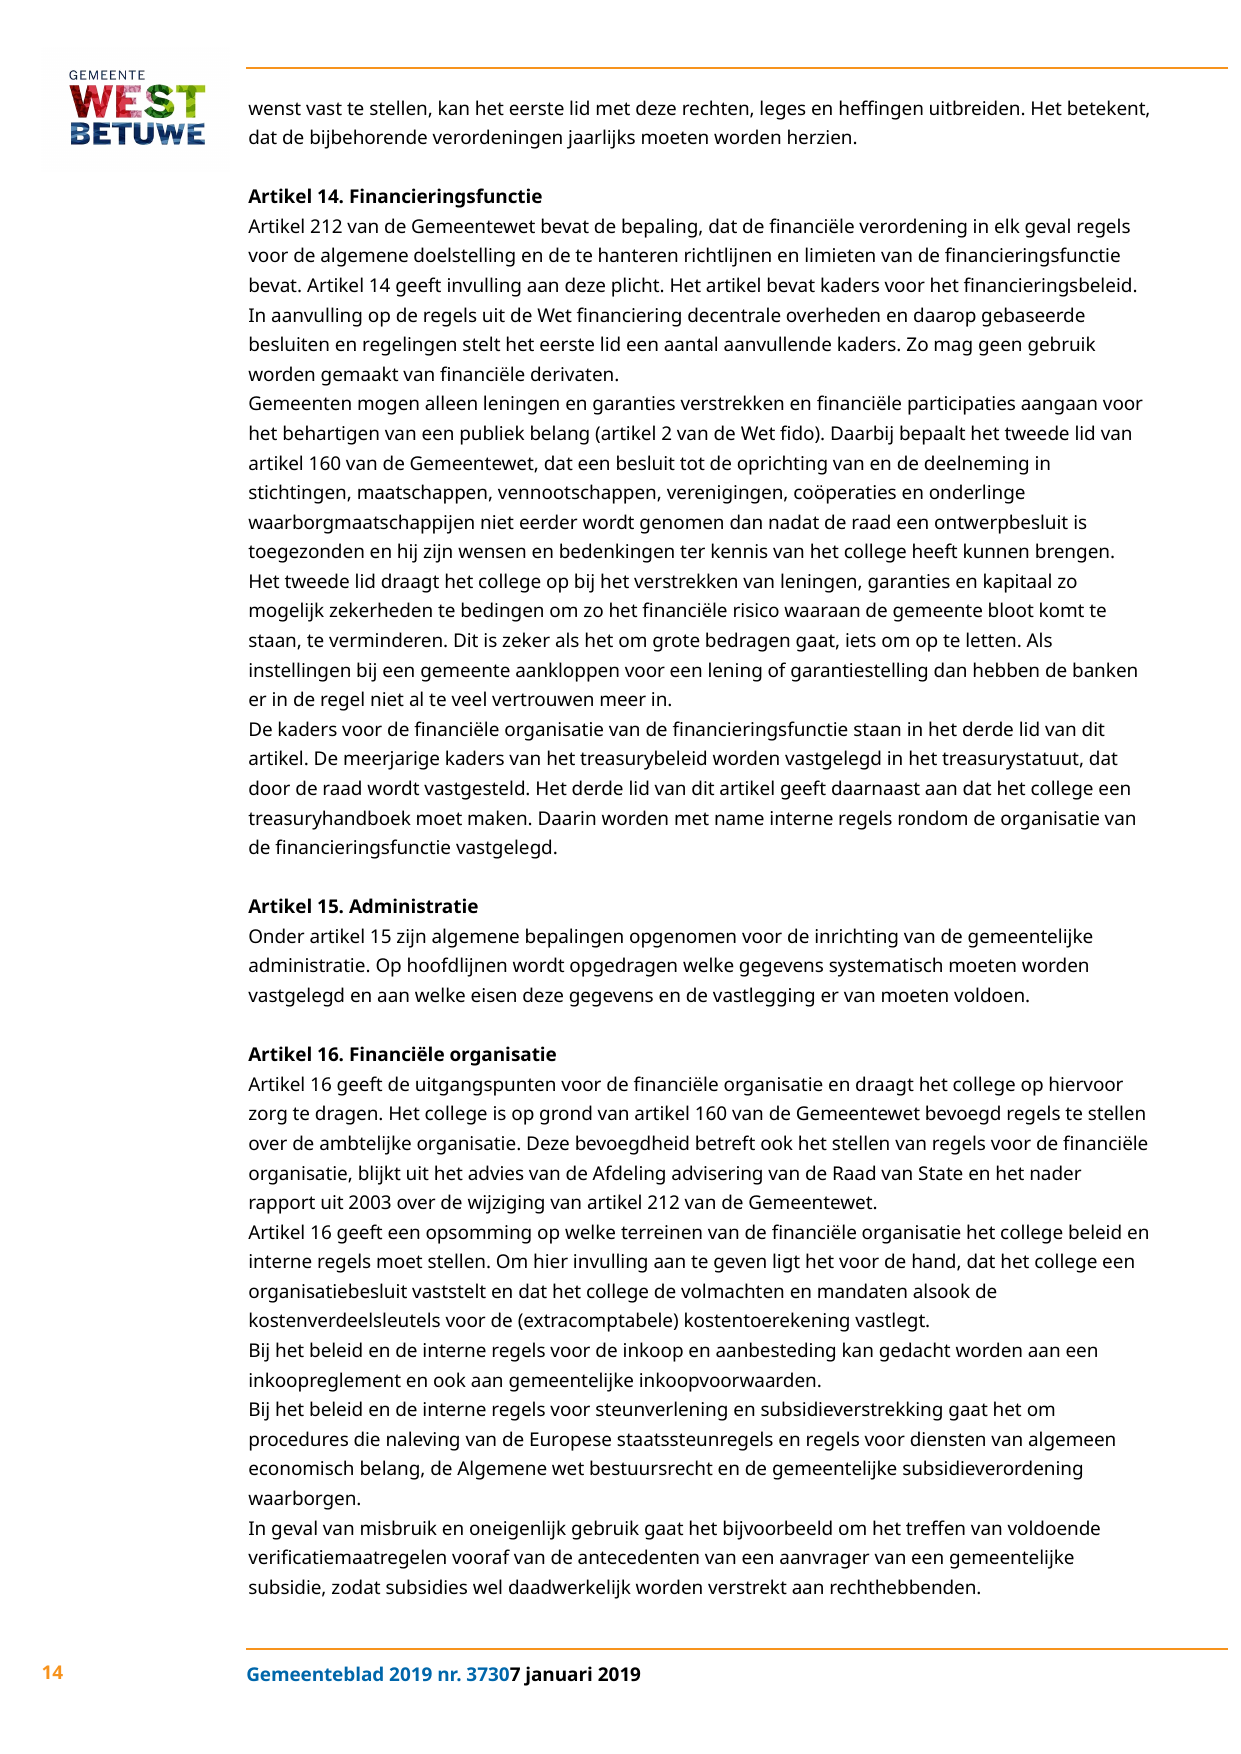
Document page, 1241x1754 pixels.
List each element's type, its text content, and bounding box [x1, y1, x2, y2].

text Artikel 16 geeft een opsomming op welke terreinen van de financiële organisatie het college beleid en interne regels moet stellen. Om hier invulling aan te geven ligt het voor de hand, dat het college een organisatiebesluit vaststelt en dat het college de volmachten en mandaten alsook de kostenverdeelsleutels voor de (extracomptabele) kostentoerekening vastlegt. [248, 1219, 1152, 1333]
text Het tweede lid draagt het college op bij het verstrekken van leningen, garanties en kapitaal zo mogelijk zekerheden te bedingen om zo het financiële risico waaraan de gemeente bloot komt te staan, te verminderen. Dit is zeker als het om grote bedragen gaat, iets om op te letten. Als instellingen bij een gemeente aankloppen voor een lening of garantiestelling dan hebben de banken er in de regel niet al te veel vertrouwen meer in. [248, 568, 1152, 712]
text Artikel 16. Financiële organisatie [248, 1041, 1152, 1067]
text wenst vast te stellen, kan het eerste lid met deze rechten, leges en heffingen uitbreiden. Het betekent, dat de bijbehorende verordeningen jaarlijks moeten worden herzien. [248, 95, 1152, 150]
text Artikel 16 geeft de uitgangspunten voor de financiële organisatie en draagt het college op hiervoor zorg te dragen. Het college is op grond van artikel 160 van de Gemeentewet bevoegd regels te stellen over de ambtelijke organisatie. Deze bevoegdheid betreft ook het stellen van regels voor de financiële organisatie, blijkt uit het advies van de Afdeling advisering van de Raad van State en het nader rapport uit 2003 over de wijziging van artikel 212 van de Gemeentewet. [248, 1071, 1152, 1215]
text Gemeenten mogen alleen leningen en garanties verstrekken en financiële participaties aangaan voor het behartigen van een publiek belang (artikel 2 van de Wet fido). Daarbij bepaalt het tweede lid van artikel 160 van de Gemeentewet, dat een besluit tot de oprichting van en de deelneming in stichtingen, maatschappen, vennootschappen, verenigingen, coöperaties en onderlinge waarborgmaatschappijen niet eerder wordt genomen dan nadat de raad een ontwerpbesluit is toegezonden en hij zijn wensen en bedenkingen ter kennis van het college heeft kunnen brengen. [248, 391, 1152, 564]
picture [41, 47, 231, 172]
text Bij het beleid en de interne regels voor de inkoop en aanbesteding kan gedacht worden aan een inkoopreglement en ook aan gemeentelijke inkoopvoorwaarden. [248, 1337, 1152, 1393]
text In geval van misbruik en oneigenlijk gebruik gaat het bijvoorbeeld om het treffen van voldoende verificatiemaatregelen vooraf van de antecedenten van een aanvrager van een gemeentelijke subsidie, zodat subsidies wel daadwerkelijk worden verstrekt aan rechthebbenden. [248, 1515, 1152, 1600]
text Bij het beleid en de interne regels voor steunverlening en subsidieverstrekking gaat het om procedures die naleving van de Europese staatssteunregels en regels voor diensten van algemeen economisch belang, de Algemene wet bestuursrecht en de gemeentelijke subsidieverordening waarborgen. [248, 1396, 1152, 1511]
text Onder artikel 15 zijn algemene bepalingen opgenomen voor de inrichting van de gemeentelijke administratie. Op hoofdlijnen wordt opgedragen welke gegevens systematisch moeten worden vastgelegd en aan welke eisen deze gegevens en de vastlegging er van moeten voldoen. [248, 923, 1152, 1008]
text Artikel 14. Financieringsfunctie [248, 183, 1152, 209]
text Artikel 15. Administratie [248, 893, 1152, 919]
text De kaders voor de financiële organisatie van de financieringsfunctie staan in het derde lid van dit artikel. De meerjarige kaders van het treasurybeleid worden vastgelegd in het treasurystatuut, dat door de raad wordt vastgesteld. Het derde lid van dit artikel geeft daarnaast aan dat het college een treasuryhandboek moet maken. Daarin worden met name interne regels rondom de organisatie van de financieringsfunctie vastgelegd. [248, 716, 1152, 860]
text In aanvulling op de regels uit de Wet financiering decentrale overheden en daarop gebaseerde besluiten en regelingen stelt het eerste lid een aantal aanvullende kaders. Zo mag geen gebruik worden gemaakt van financiële derivaten. [248, 302, 1152, 387]
text Artikel 212 van de Gemeentewet bevat de bepaling, dat de financiële verordening in elk geval regels voor de algemene doelstelling en de te hanteren richtlijnen en limieten van de financieringsfunctie bevat. Artikel 14 geeft invulling aan deze plicht. Het artikel bevat kaders voor het financieringsbeleid. [248, 213, 1152, 298]
